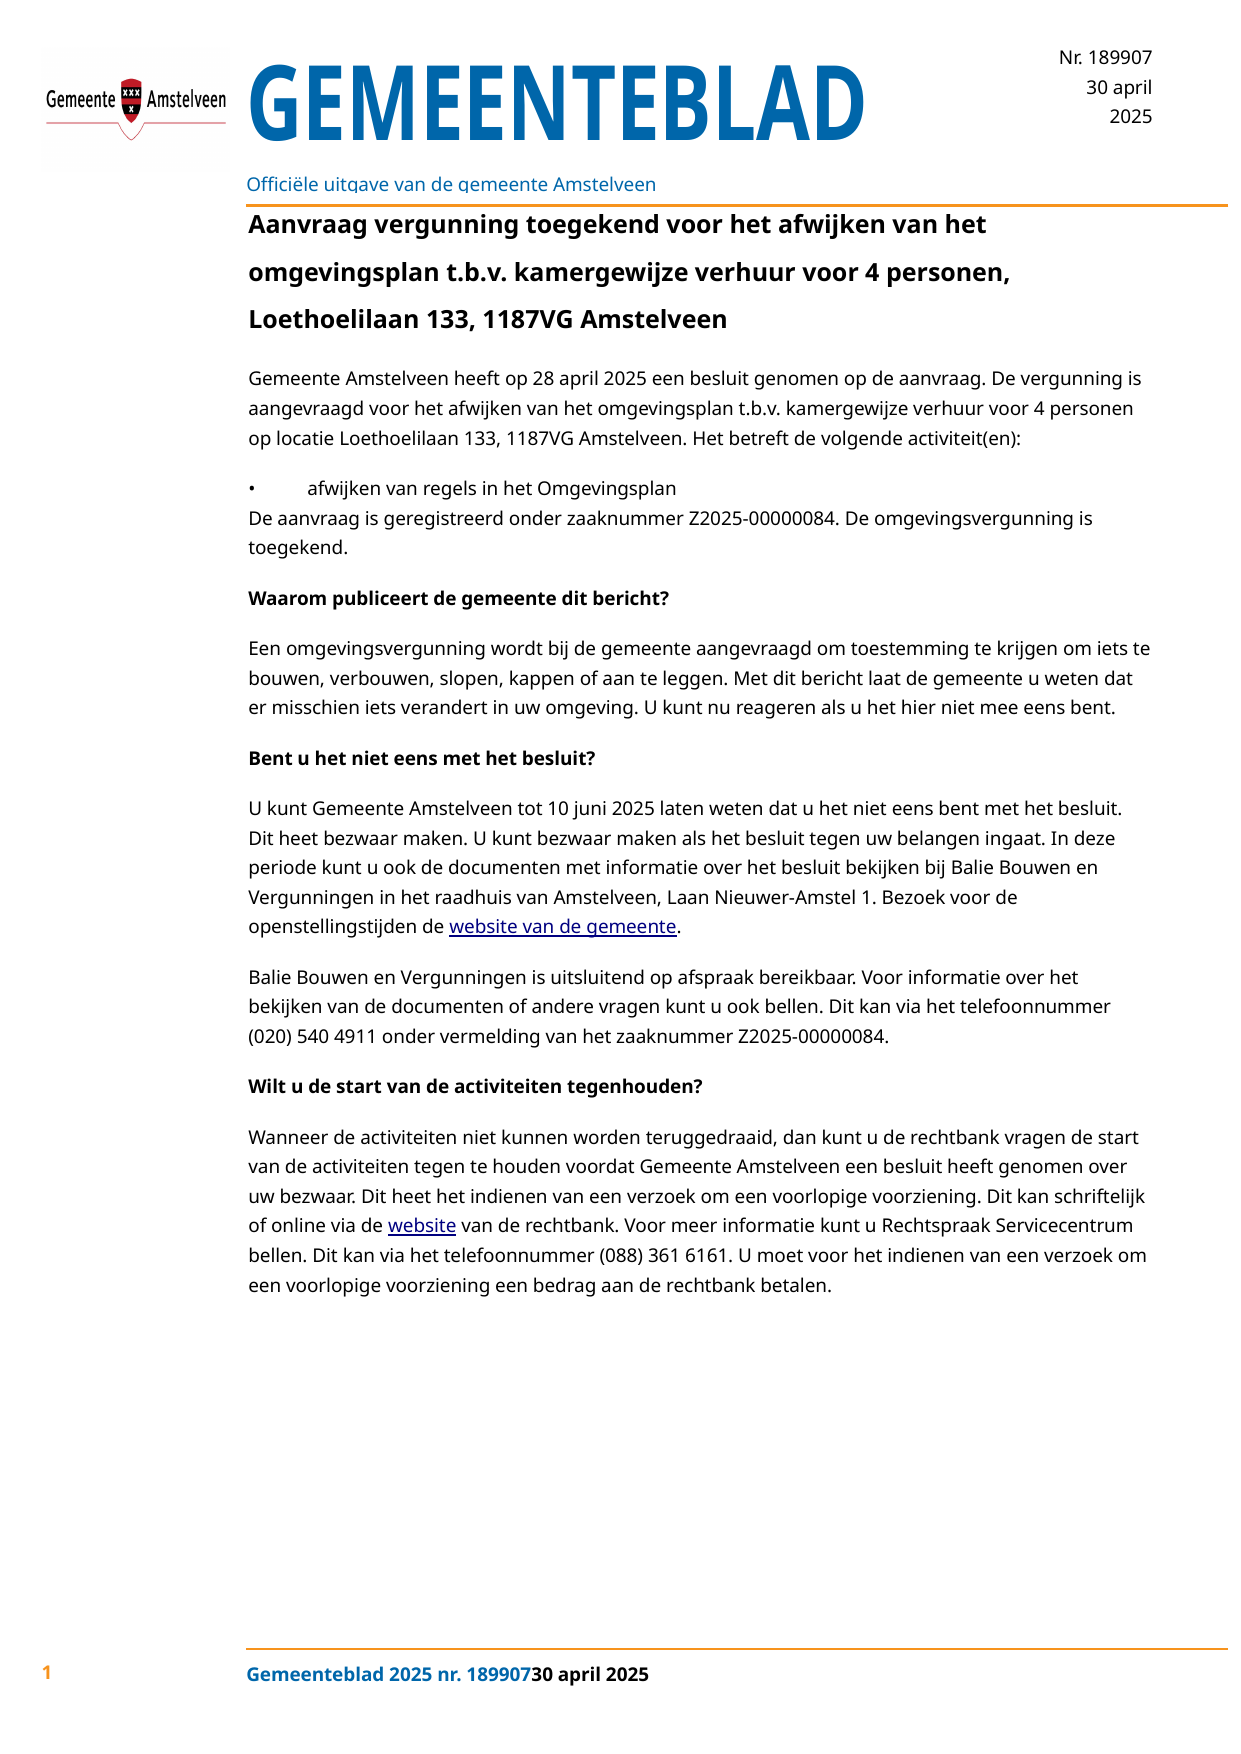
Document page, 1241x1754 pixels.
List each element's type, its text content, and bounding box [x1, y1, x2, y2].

text De aanvraag is geregistreerd onder zaaknummer Z2025-00000084. De omgevingsvergunning is toegekend. [248, 505, 1152, 560]
text Een omgevingsvergunning wordt bij de gemeente aangevraagd om toestemming te krijgen om iets te bouwen, verbouwen, slopen, kappen of aan te leggen. Met dit bericht laat de gemeente u weten dat er misschien iets verandert in uw omgeving. U kunt nu reageren als u het hier niet mee eens bent. [248, 635, 1152, 720]
text U kunt Gemeente Amstelveen tot 10 juni 2025 laten weten dat u het niet eens bent met het besluit. Dit heet bezwaar maken. U kunt bezwaar maken als het besluit tegen uw belangen ingaat. In deze periode kunt u ook de documenten met informatie over het besluit bekijken bij Balie Bouwen en Vergunningen in het raadhuis van Amstelveen, Laan Nieuwer-Amstel 1. Bezoek voor de openstellingstijden de website van de gemeente. [248, 795, 1152, 939]
text Gemeente Amstelveen heeft op 28 april 2025 een besluit genomen op de aanvraag. De vergunning is aangevraagd voor het afwijken van het omgevingsplan t.b.v. kamergewijze verhuur voor 4 personen op locatie Loethoelilaan 133, 1187VG Amstelveen. Het betreft de volgende activiteit(en): [248, 366, 1152, 450]
text Balie Bouwen en Vergunningen is uitsluitend op afspraak bereikbaar. Voor informatie over het bekijken van de documenten of andere vragen kunt u ook bellen. Dit kan via het telefoonnummer (020) 540 4911 onder vermelding van het zaaknummer Z2025-00000084. [248, 964, 1152, 1049]
picture [41, 47, 231, 172]
list afwijken van regels in het Omgevingsplan [248, 475, 1152, 501]
text Wilt u de start van de activiteiten tegenhouden? [248, 1073, 1152, 1099]
text Aanvraag vergunning toegekend voor het afwijken van het omgevingsplan t.b.v. kamergewijze verhuur voor 4 personen, Loethoelilaan 133, 1187VG Amstelveen [248, 207, 1152, 336]
text Waarom publiceert de gemeente dit bericht? [248, 585, 1152, 610]
text Wanneer de activiteiten niet kunnen worden teruggedraaid, dan kunt u de rechtbank vragen de start van de activiteiten tegen te houden voordat Gemeente Amstelveen een besluit heeft genomen over uw bezwaar. Dit heet het indienen van een verzoek om een voorlopige voorziening. Dit kan schriftelijk of online via de website van de rechtbank. Voor meer informatie kunt u Rechtspraak Servicecentrum bellen. Dit kan via het telefoonnummer (088) 361 6161. U moet voor het indienen van een verzoek om een voorlopige voorziening een bedrag aan de rechtbank betalen. [248, 1124, 1152, 1297]
text Bent u het niet eens met het besluit? [248, 745, 1152, 770]
